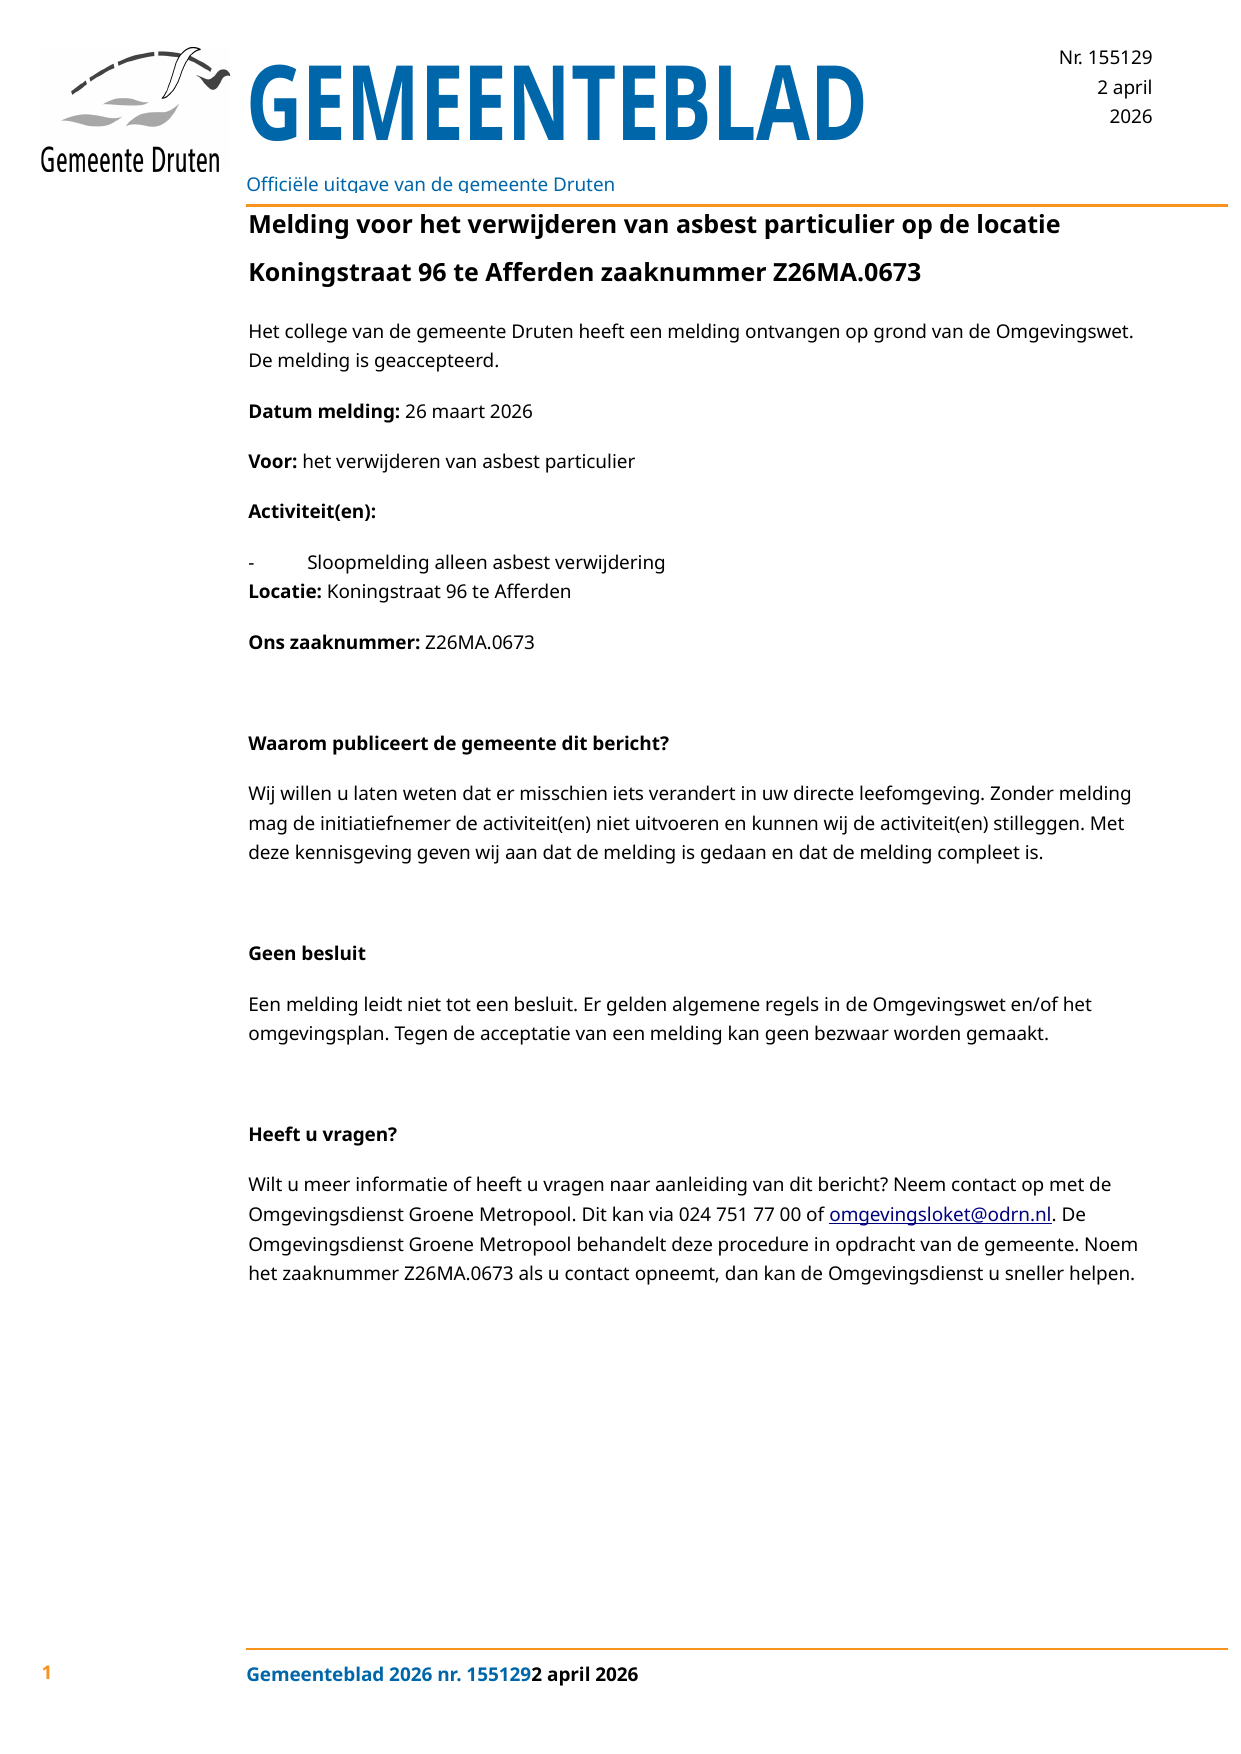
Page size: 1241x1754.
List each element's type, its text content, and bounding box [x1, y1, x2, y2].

text Ons zaaknummer: Z26MA.0673 [248, 629, 1152, 655]
text Waarom publiceert de gemeente dit bericht? [248, 730, 1152, 756]
text Het college van de gemeente Druten heeft een melding ontvangen op grond van de Omgevingswet. De melding is geaccepteerd. [248, 318, 1152, 373]
list Sloopmelding alleen asbest verwijdering [248, 549, 1152, 575]
text Een melding leidt niet tot een besluit. Er gelden algemene regels in de Omgevingswet en/of het omgevingsplan. Tegen de acceptatie van een melding kan geen bezwaar worden gemaakt. [248, 991, 1152, 1046]
picture [41, 47, 231, 172]
text Heeft u vragen? [248, 1121, 1152, 1147]
text Locatie: Koningstraat 96 te Afferden [248, 579, 1152, 604]
text Voor: het verwijderen van asbest particulier [248, 448, 1152, 474]
text Datum melding: 26 maart 2026 [248, 398, 1152, 424]
text Wilt u meer informatie of heeft u vragen naar aanleiding van dit bericht? Neem contact op met de Omgevingsdienst Groene Metropool. Dit kan via 024 751 77 00 of omgevingsloket@odrn.nl. De Omgevingsdienst Groene Metropool behandelt deze procedure in opdracht van de gemeente. Noem het zaaknummer Z26MA.0673 als u contact opneemt, dan kan de Omgevingsdienst u sneller helpen. [248, 1172, 1152, 1286]
text Wij willen u laten weten dat er misschien iets verandert in uw directe leefomgeving. Zonder melding mag de initiatiefnemer de activiteit(en) niet uitvoeren en kunnen wij de activiteit(en) stilleggen. Met deze kennisgeving geven wij aan dat de melding is gedaan en dat de melding compleet is. [248, 780, 1152, 865]
text Melding voor het verwijderen van asbest particulier op de locatie Koningstraat 96 te Afferden zaaknummer Z26MA.0673 [248, 207, 1152, 288]
text Geen besluit [248, 940, 1152, 966]
text Activiteit(en): [248, 499, 1152, 524]
